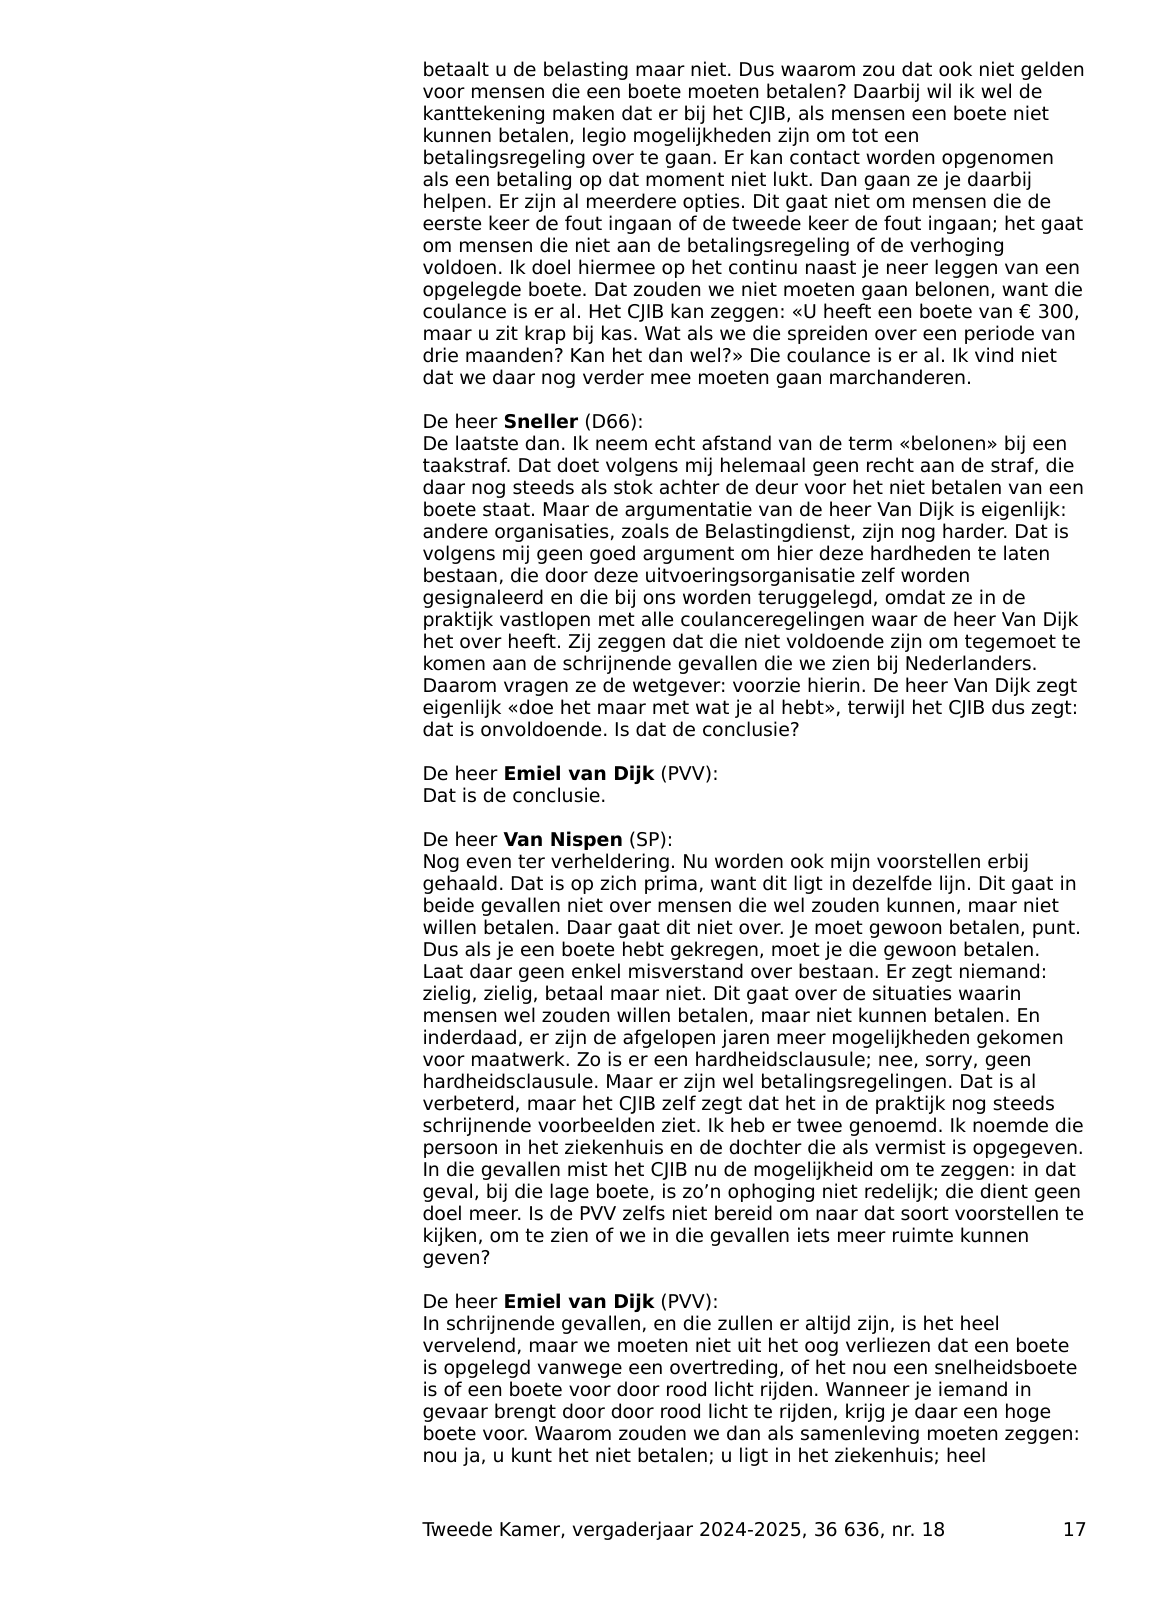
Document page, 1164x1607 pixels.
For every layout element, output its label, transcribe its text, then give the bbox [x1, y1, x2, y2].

text De heer Emiel van Dijk (PVV): [422, 1291, 1087, 1313]
text betaalt u de belasting maar niet. Dus waarom zou dat ook niet gelden voor mensen die een boete moeten betalen? Daarbij wil ik wel de kanttekening maken dat er bij het CJIB, als mensen een boete niet kunnen betalen, legio mogelijkheden zijn om tot een betalingsregeling over te gaan. Er kan contact worden opgenomen als een betaling op dat moment niet lukt. Dan gaan ze je daarbij helpen. Er zijn al meerdere opties. Dit gaat niet om mensen die de eerste keer de fout ingaan of de tweede keer de fout ingaan; het gaat om mensen die niet aan de betalingsregeling of de verhoging voldoen. Ik doel hiermee op het continu naast je neer leggen van een opgelegde boete. Dat zouden we niet moeten gaan belonen, want die coulance is er al. Het CJIB kan zeggen: «U heeft een boete van € 300, maar u zit krap bij kas. Wat als we die spreiden over een periode van drie maanden? Kan het dan wel?» Die coulance is er al. Ik vind niet dat we daar nog verder mee moeten gaan marchanderen. [422, 59, 1087, 389]
text De laatste dan. Ik neem echt afstand van de term «belonen» bij een taakstraf. Dat doet volgens mij helemaal geen recht aan de straf, die daar nog steeds als stok achter de deur voor het niet betalen van een boete staat. Maar de argumentatie van de heer Van Dijk is eigenlijk: andere organisaties, zoals de Belastingdienst, zijn nog harder. Dat is volgens mij geen goed argument om hier deze hardheden te laten bestaan, die door deze uitvoeringsorganisatie zelf worden gesignaleerd en die bij ons worden teruggelegd, omdat ze in de praktijk vastlopen met alle coulanceregelingen waar de heer Van Dijk het over heeft. Zij zeggen dat die niet voldoende zijn om tegemoet te komen aan de schrijnende gevallen die we zien bij Nederlanders. Daarom vragen ze de wetgever: voorzie hierin. De heer Van Dijk zegt eigenlijk «doe het maar met wat je al hebt», terwijl het CJIB dus zegt: dat is onvoldoende. Is dat de conclusie? [422, 433, 1087, 741]
text De heer Sneller (D66): [422, 411, 1087, 433]
text De heer Van Nispen (SP): [422, 829, 1087, 851]
text De heer Emiel van Dijk (PVV): [422, 763, 1087, 785]
text In schrijnende gevallen, en die zullen er altijd zijn, is het heel vervelend, maar we moeten niet uit het oog verliezen dat een boete is opgelegd vanwege een overtreding, of het nou een snelheidsboete is of een boete voor door rood licht rijden. Wanneer je iemand in gevaar brengt door door rood licht te rijden, krijg je daar een hoge boete voor. Waarom zouden we dan als samenleving moeten zeggen: nou ja, u kunt het niet betalen; u ligt in het ziekenhuis; heel [422, 1313, 1087, 1467]
text Nog even ter verheldering. Nu worden ook mijn voorstellen erbij gehaald. Dat is op zich prima, want dit ligt in dezelfde lijn. Dit gaat in beide gevallen niet over mensen die wel zouden kunnen, maar niet willen betalen. Daar gaat dit niet over. Je moet gewoon betalen, punt. Dus als je een boete hebt gekregen, moet je die gewoon betalen. Laat daar geen enkel misverstand over bestaan. Er zegt niemand: zielig, zielig, betaal maar niet. Dit gaat over de situaties waarin mensen wel zouden willen betalen, maar niet kunnen betalen. En inderdaad, er zijn de afgelopen jaren meer mogelijkheden gekomen voor maatwerk. Zo is er een hardheidsclausule; nee, sorry, geen hardheidsclausule. Maar er zijn wel betalingsregelingen. Dat is al verbeterd, maar het CJIB zelf zegt dat het in de praktijk nog steeds schrijnende voorbeelden ziet. Ik heb er twee genoemd. Ik noemde die persoon in het ziekenhuis en de dochter die als vermist is opgegeven. In die gevallen mist het CJIB nu de mogelijkheid om te zeggen: in dat geval, bij die lage boete, is zo’n ophoging niet redelijk; die dient geen doel meer. Is de PVV zelfs niet bereid om naar dat soort voorstellen te kijken, om te zien of we in die gevallen iets meer ruimte kunnen geven? [422, 851, 1087, 1268]
text Dat is de conclusie. [422, 785, 1087, 807]
